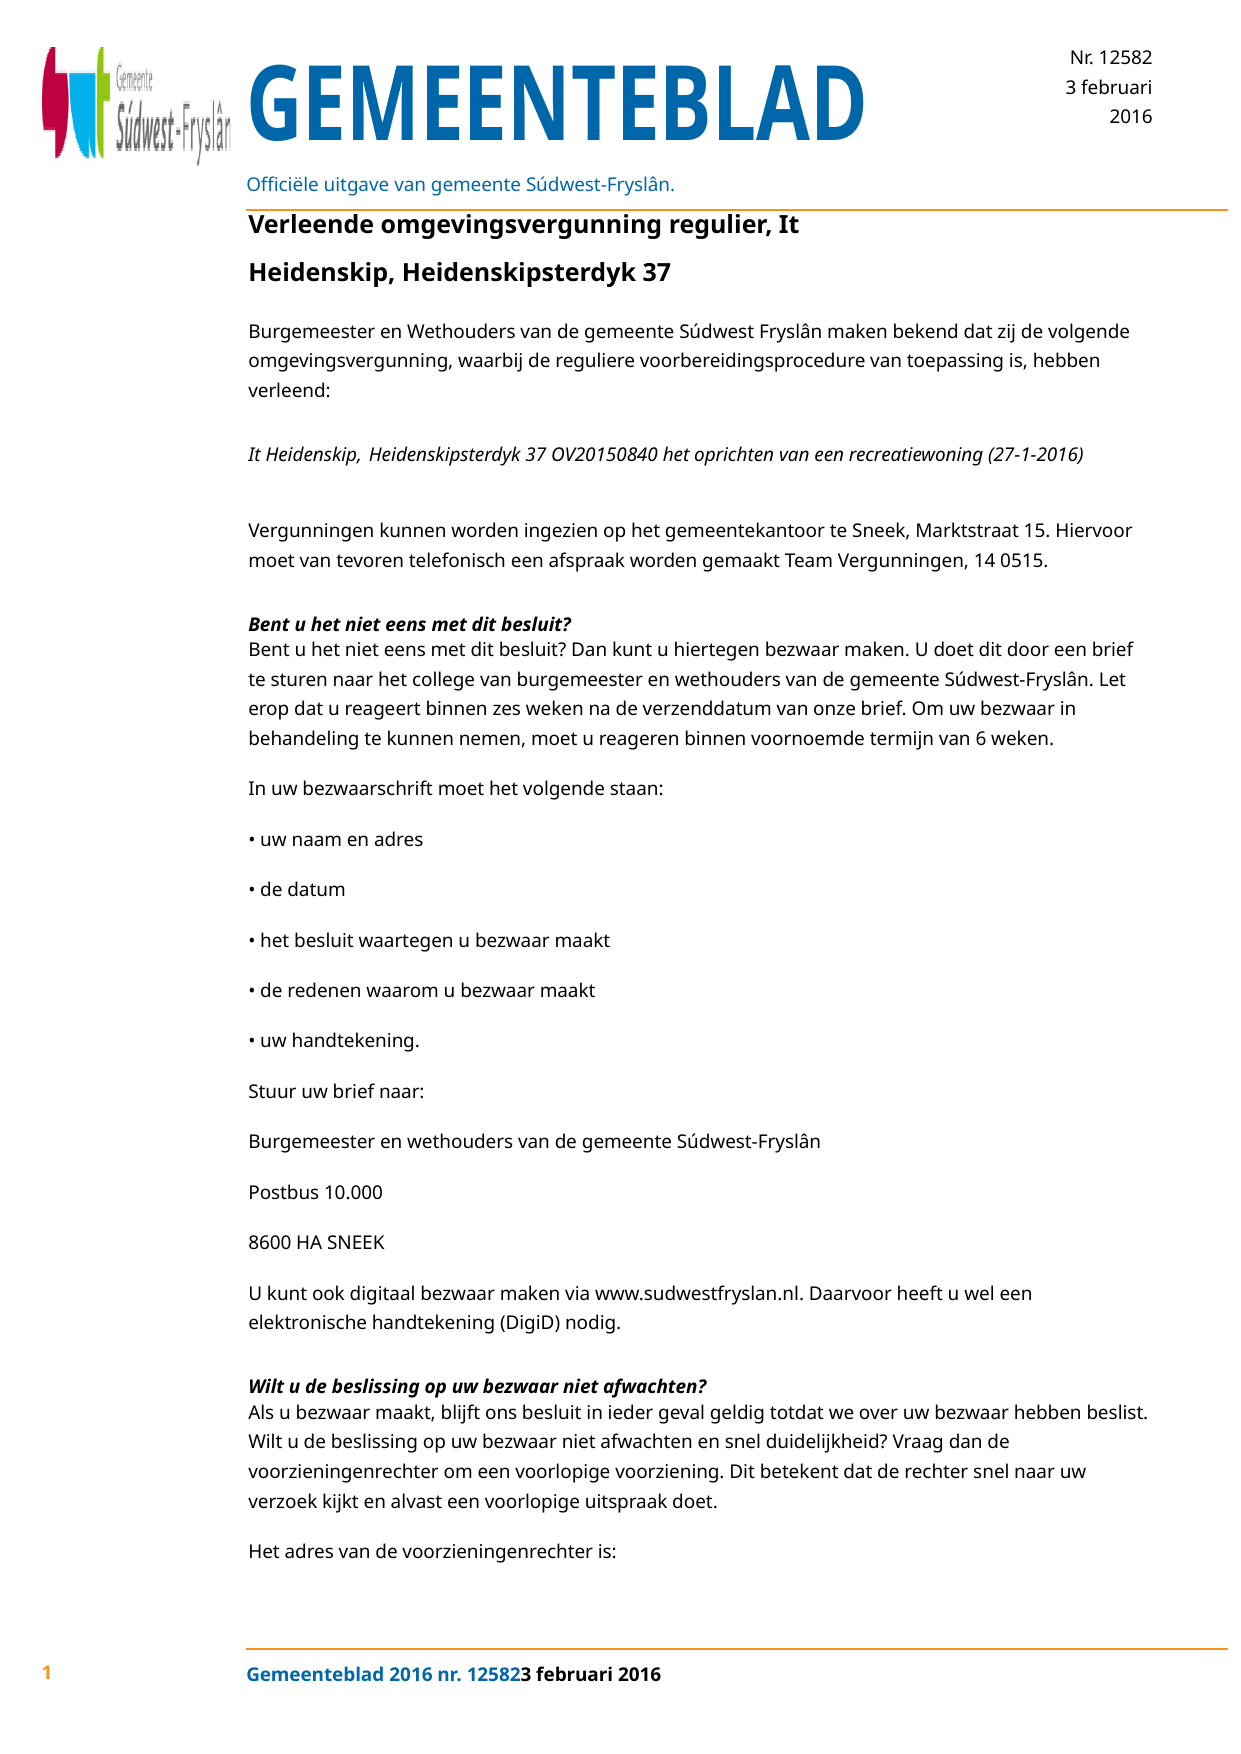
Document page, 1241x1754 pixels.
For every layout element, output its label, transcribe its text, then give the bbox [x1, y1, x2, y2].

text 8600 HA SNEEK [248, 1229, 1152, 1255]
text Verleende omgevingsvergunning regulier, It Heidenskip, Heidenskipsterdyk 37 [248, 211, 1152, 288]
text It Heidenskip, Heidenskipsterdyk 37 OV20150840 het oprichten van een recreatiewoning (27-1-2016) [248, 441, 1152, 467]
text Stuur uw brief naar: [248, 1078, 1152, 1104]
text Postbus 10.000 [248, 1179, 1152, 1205]
text In uw bezwaarschrift moet het volgende staan: [248, 776, 1152, 801]
text Het adres van de voorzieningenrechter is: [248, 1538, 1152, 1564]
text Bent u het niet eens met dit besluit? Dan kunt u hiertegen bezwaar maken. U doet dit door een brief te sturen naar het college van burgemeester en wethouders van de gemeente Súdwest-Fryslân. Let erop dat u reageert binnen zes weken na de verzenddatum van onze brief. Om uw bezwaar in behandeling te kunnen nemen, moet u reageren binnen voornoemde termijn van 6 weken. [248, 636, 1152, 751]
text • de redenen waarom u bezwaar maakt [248, 977, 1152, 1003]
text Wilt u de beslissing op uw bezwaar niet afwachten? [248, 1373, 1152, 1399]
text • het besluit waartegen u bezwaar maakt [248, 927, 1152, 953]
text Als u bezwaar maakt, blijft ons besluit in ieder geval geldig totdat we over uw bezwaar hebben beslist. Wilt u de beslissing op uw bezwaar niet afwachten en snel duidelijkheid? Vraag dan de voorzieningenrechter om een voorlopige voorziening. Dit betekent dat de rechter snel naar uw verzoek kijkt en alvast een voorlopige uitspraak doet. [248, 1399, 1152, 1513]
text • de datum [248, 876, 1152, 902]
text Vergunningen kunnen worden ingezien op het gemeentekantoor te Sneek, Marktstraat 15. Hiervoor moet van tevoren telefonisch een afspraak worden gemaakt Team Vergunningen, 14 0515. [248, 517, 1152, 572]
picture [41, 47, 231, 172]
text • uw handtekening. [248, 1028, 1152, 1053]
text U kunt ook digitaal bezwaar maken via www.sudwestfryslan.nl. Daarvoor heeft u wel een elektronische handtekening (DigiD) nodig. [248, 1280, 1152, 1335]
text • uw naam en adres [248, 826, 1152, 852]
text Burgemeester en wethouders van de gemeente Súdwest-Fryslân [248, 1128, 1152, 1154]
text Burgemeester en Wethouders van de gemeente Súdwest Fryslân maken bekend dat zij de volgende omgevingsvergunning, waarbij de reguliere voorbereidingsprocedure van toepassing is, hebben verleend: [248, 318, 1152, 403]
text Bent u het niet eens met dit besluit? [248, 611, 1152, 636]
